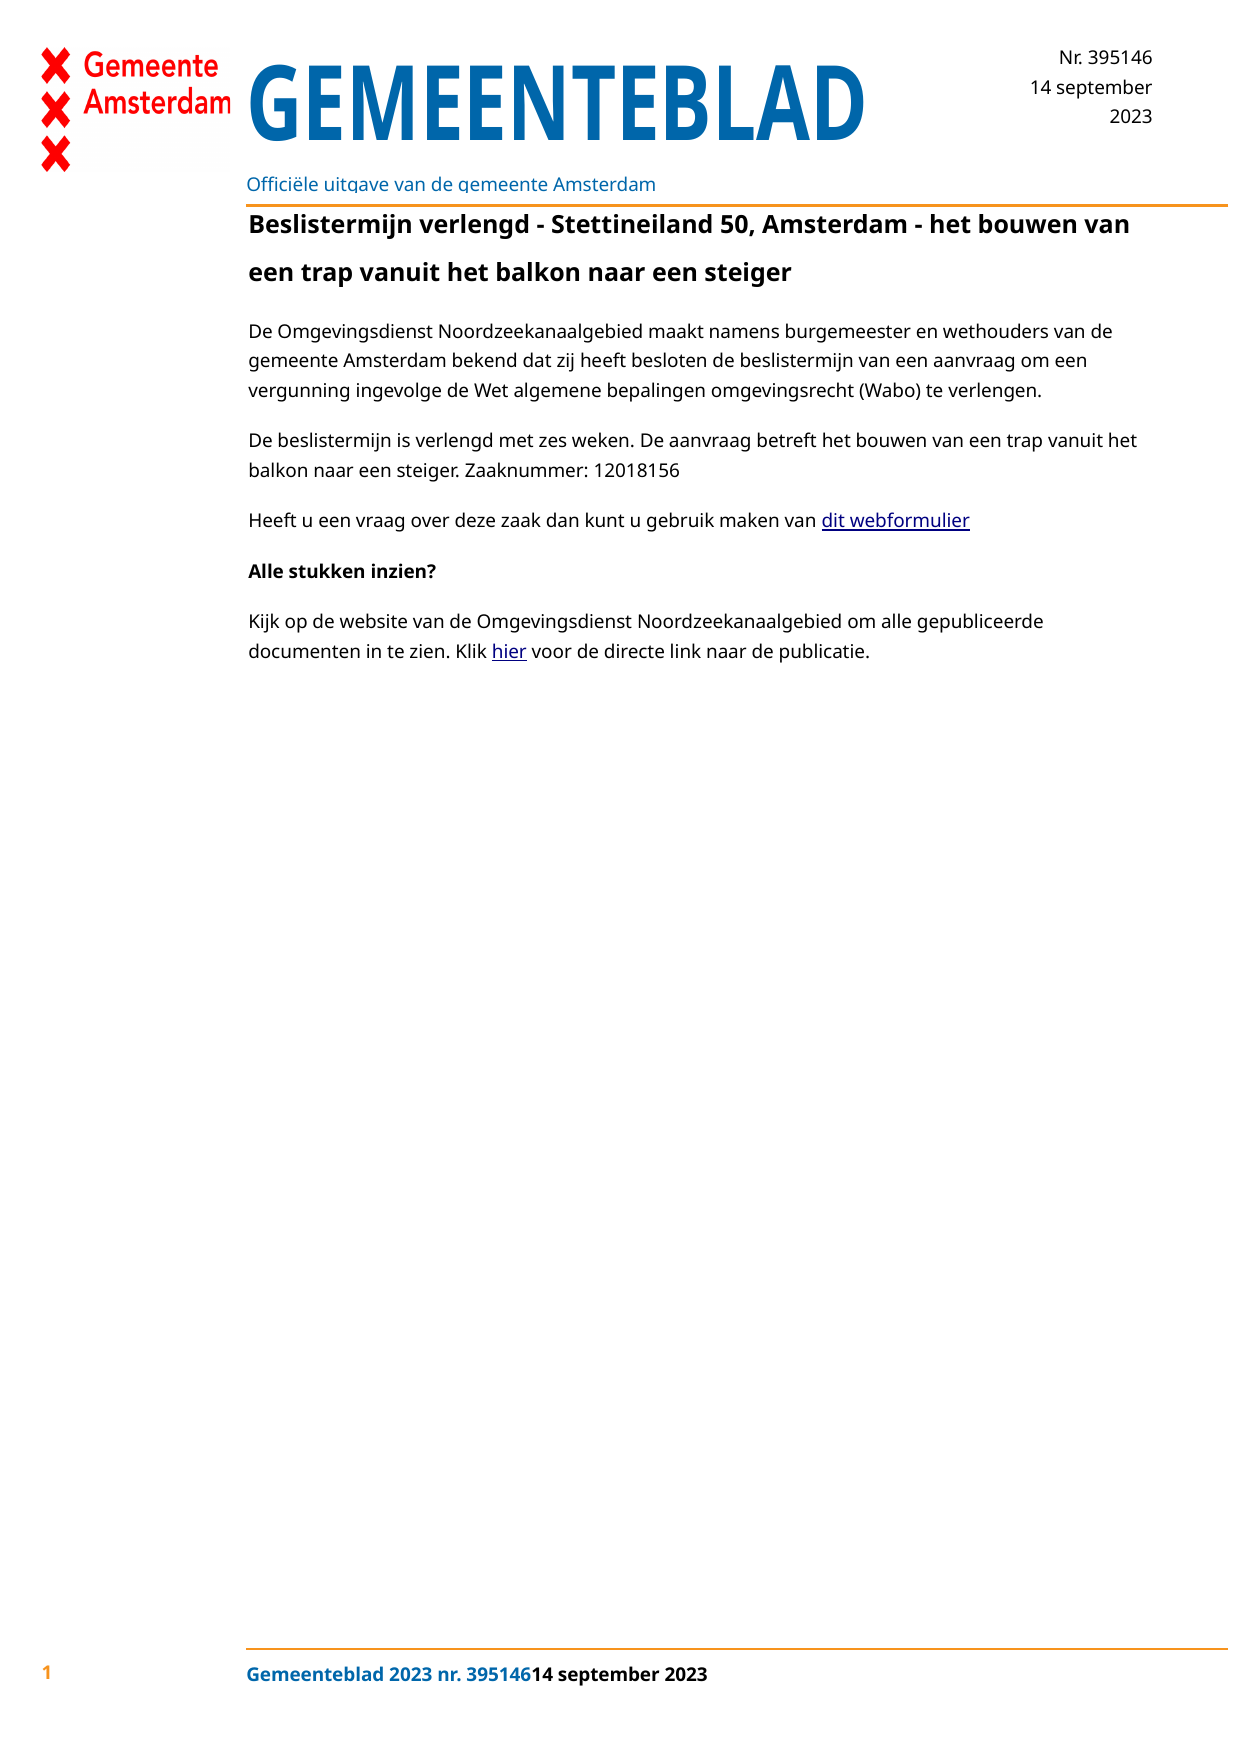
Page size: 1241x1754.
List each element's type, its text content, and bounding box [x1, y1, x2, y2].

text De Omgevingsdienst Noordzeekanaalgebied maakt namens burgemeester en wethouders van de gemeente Amsterdam bekend dat zij heeft besloten de beslistermijn van een aanvraag om een vergunning ingevolge de Wet algemene bepalingen omgevingsrecht (Wabo) te verlengen. [248, 318, 1152, 403]
text Kijk op de website van de Omgevingsdienst Noordzeekanaalgebied om alle gepubliceerde documenten in te zien. Klik hier voor de directe link naar de publicatie. [248, 608, 1152, 664]
text De beslistermijn is verlengd met zes weken. De aanvraag betreft het bouwen van een trap vanuit het balkon naar een steiger. Zaaknummer: 12018156 [248, 427, 1152, 483]
picture [41, 47, 231, 172]
text Beslistermijn verlengd - Stettineiland 50, Amsterdam - het bouwen van een trap vanuit het balkon naar een steiger [248, 207, 1152, 288]
text Heeft u een vraag over deze zaak dan kunt u gebruik maken van dit webformulier [248, 507, 1152, 533]
text Alle stukken inzien? [248, 558, 1152, 584]
